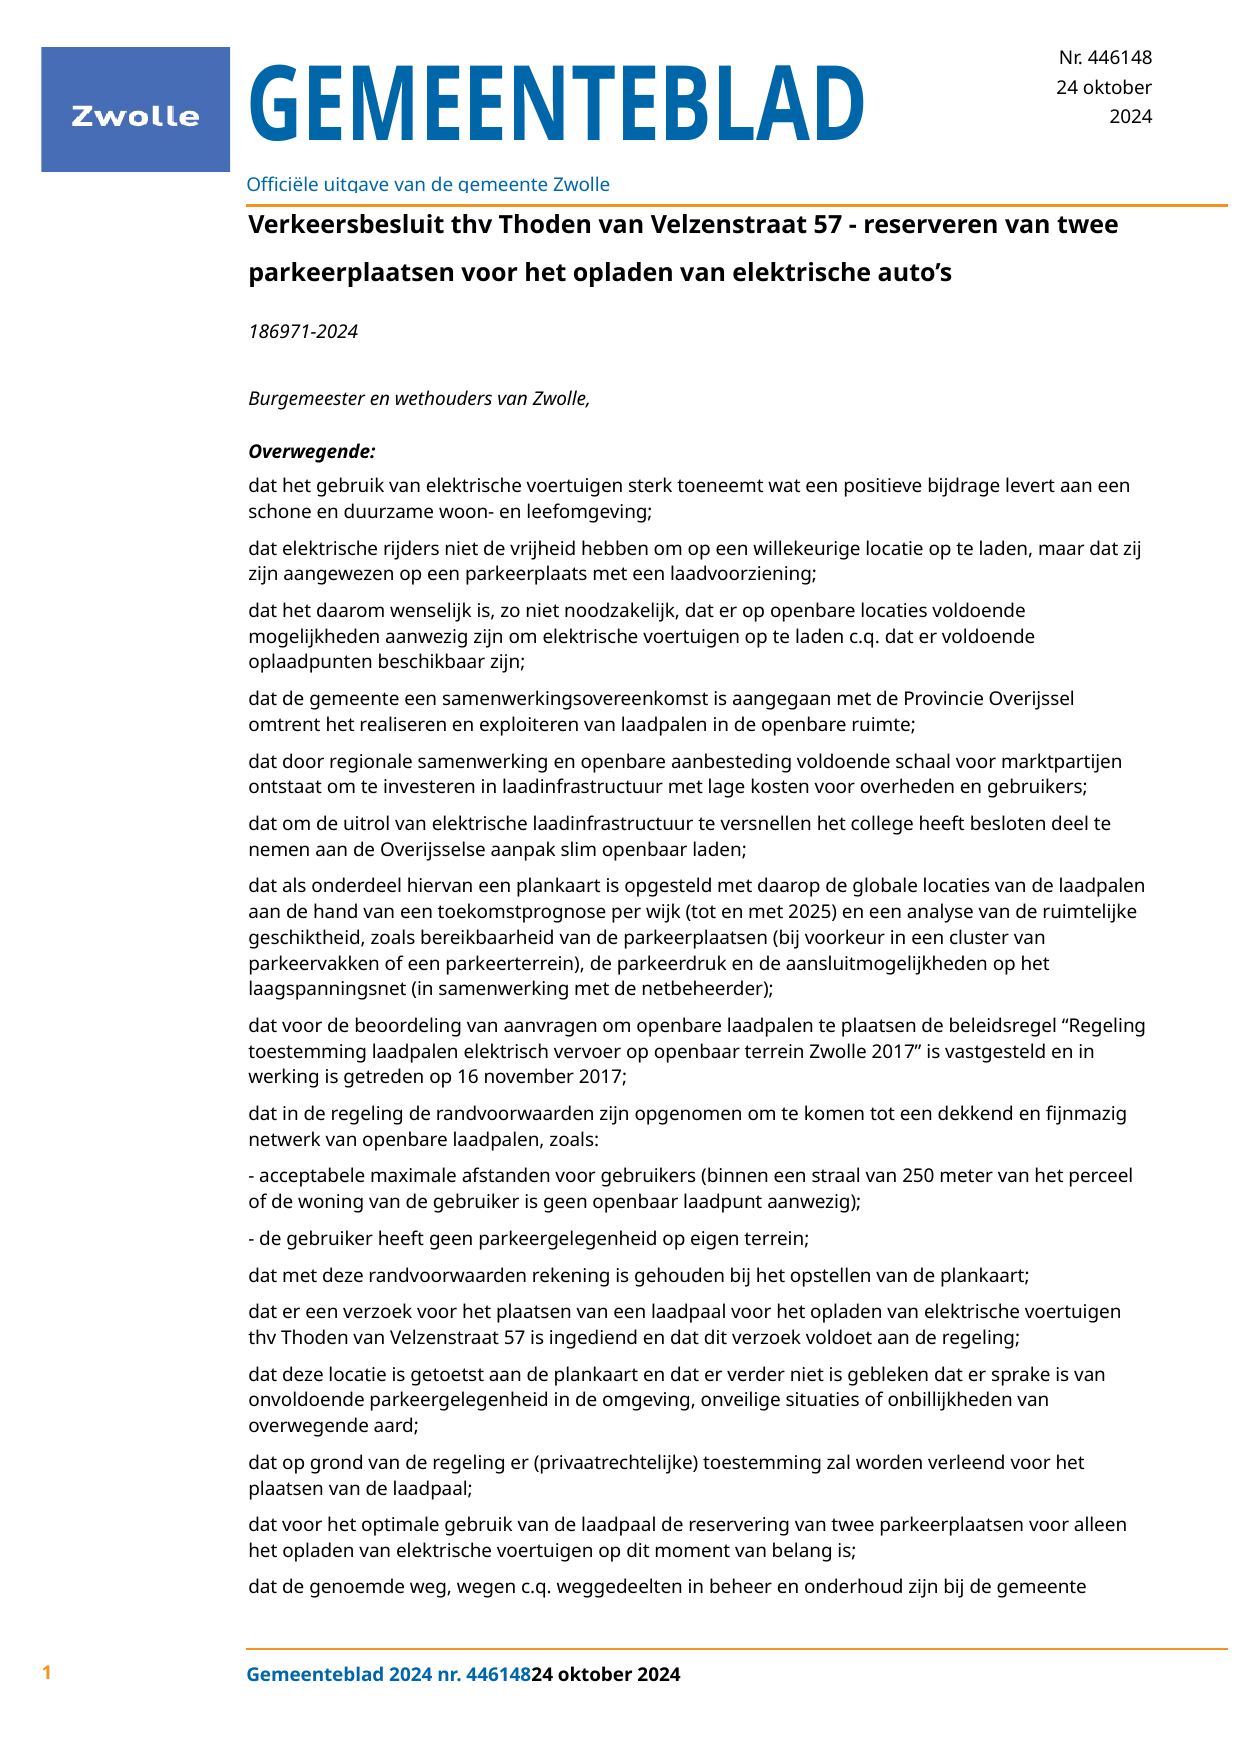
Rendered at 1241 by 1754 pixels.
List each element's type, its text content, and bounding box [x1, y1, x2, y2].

text dat als onderdeel hiervan een plankaart is opgesteld met daarop de globale locaties van de laadpalen aan de hand van een toekomstprognose per wijk (tot en met 2025) en een analyse van de ruimtelijke geschiktheid, zoals bereikbaarheid van de parkeerplaatsen (bij voorkeur in een cluster van parkeervakken of een parkeerterrein), de parkeerdruk en de aansluitmogelijkheden op het laagspanningsnet (in samenwerking met de netbeheerder); [248, 873, 1152, 1001]
text dat met deze randvoorwaarden rekening is gehouden bij het opstellen van de plankaart; [248, 1262, 1152, 1287]
text - acceptabele maximale afstanden voor gebruikers (binnen een straal van 250 meter van het perceel of de woning van de gebruiker is geen openbaar laadpunt aanwezig); [248, 1163, 1152, 1214]
text dat voor de beoordeling van aanvragen om openbare laadpalen te plaatsen de beleidsregel “Regeling toestemming laadpalen elektrisch vervoer op openbaar terrein Zwolle 2017” is vastgesteld en in werking is getreden op 16 november 2017; [248, 1012, 1152, 1089]
text Verkeersbesluit thv Thoden van Velzenstraat 57 - reserveren van twee parkeerplaatsen voor het opladen van elektrische auto’s [248, 207, 1152, 288]
text - de gebruiker heeft geen parkeergelegenheid op eigen terrein; [248, 1225, 1152, 1251]
text dat het daarom wenselijk is, zo niet noodzakelijk, dat er op openbare locaties voldoende mogelijkheden aanwezig zijn om elektrische voertuigen op te laden c.q. dat er voldoende oplaadpunten beschikbaar zijn; [248, 597, 1152, 674]
text dat voor het optimale gebruik van de laadpaal de reservering van twee parkeerplaatsen voor alleen het opladen van elektrische voertuigen op dit moment van belang is; [248, 1511, 1152, 1563]
text Overwegende: [248, 438, 1152, 464]
text dat om de uitrol van elektrische laadinfrastructuur te versnellen het college heeft besloten deel te nemen aan de Overijsselse aanpak slim openbaar laden; [248, 810, 1152, 862]
text 186971-2024 [248, 318, 1152, 344]
text dat op grond van de regeling er (privaatrechtelijke) toestemming zal worden verleend voor het plaatsen van de laadpaal; [248, 1449, 1152, 1500]
text dat de genoemde weg, wegen c.q. weggedeelten in beheer en onderhoud zijn bij de gemeente [248, 1574, 1152, 1599]
text dat deze locatie is getoetst aan de plankaart en dat er verder niet is gebleken dat er sprake is van onvoldoende parkeergelegenheid in de omgeving, onveilige situaties of onbillijkheden van overwegende aard; [248, 1361, 1152, 1438]
text dat elektrische rijders niet de vrijheid hebben om op een willekeurige locatie op te laden, maar dat zij zijn aangewezen op een parkeerplaats met een laadvoorziening; [248, 535, 1152, 586]
text dat door regionale samenwerking en openbare aanbesteding voldoende schaal voor marktpartijen ontstaat om te investeren in laadinfrastructuur met lage kosten voor overheden en gebruikers; [248, 748, 1152, 799]
text dat de gemeente een samenwerkingsovereenkomst is aangegaan met de Provincie Overijssel omtrent het realiseren en exploiteren van laadpalen in de openbare ruimte; [248, 685, 1152, 737]
text dat er een verzoek voor het plaatsen van een laadpaal voor het opladen van elektrische voertuigen thv Thoden van Velzenstraat 57 is ingediend en dat dit verzoek voldoet aan de regeling; [248, 1298, 1152, 1350]
picture [41, 47, 231, 172]
text Burgemeester en wethouders van Zwolle, [248, 386, 1152, 411]
text dat in de regeling de randvoorwaarden zijn opgenomen om te komen tot een dekkend en fijnmazig netwerk van openbare laadpalen, zoals: [248, 1100, 1152, 1152]
text dat het gebruik van elektrische voertuigen sterk toeneemt wat een positieve bijdrage levert aan een schone en duurzame woon- en leefomgeving; [248, 472, 1152, 524]
